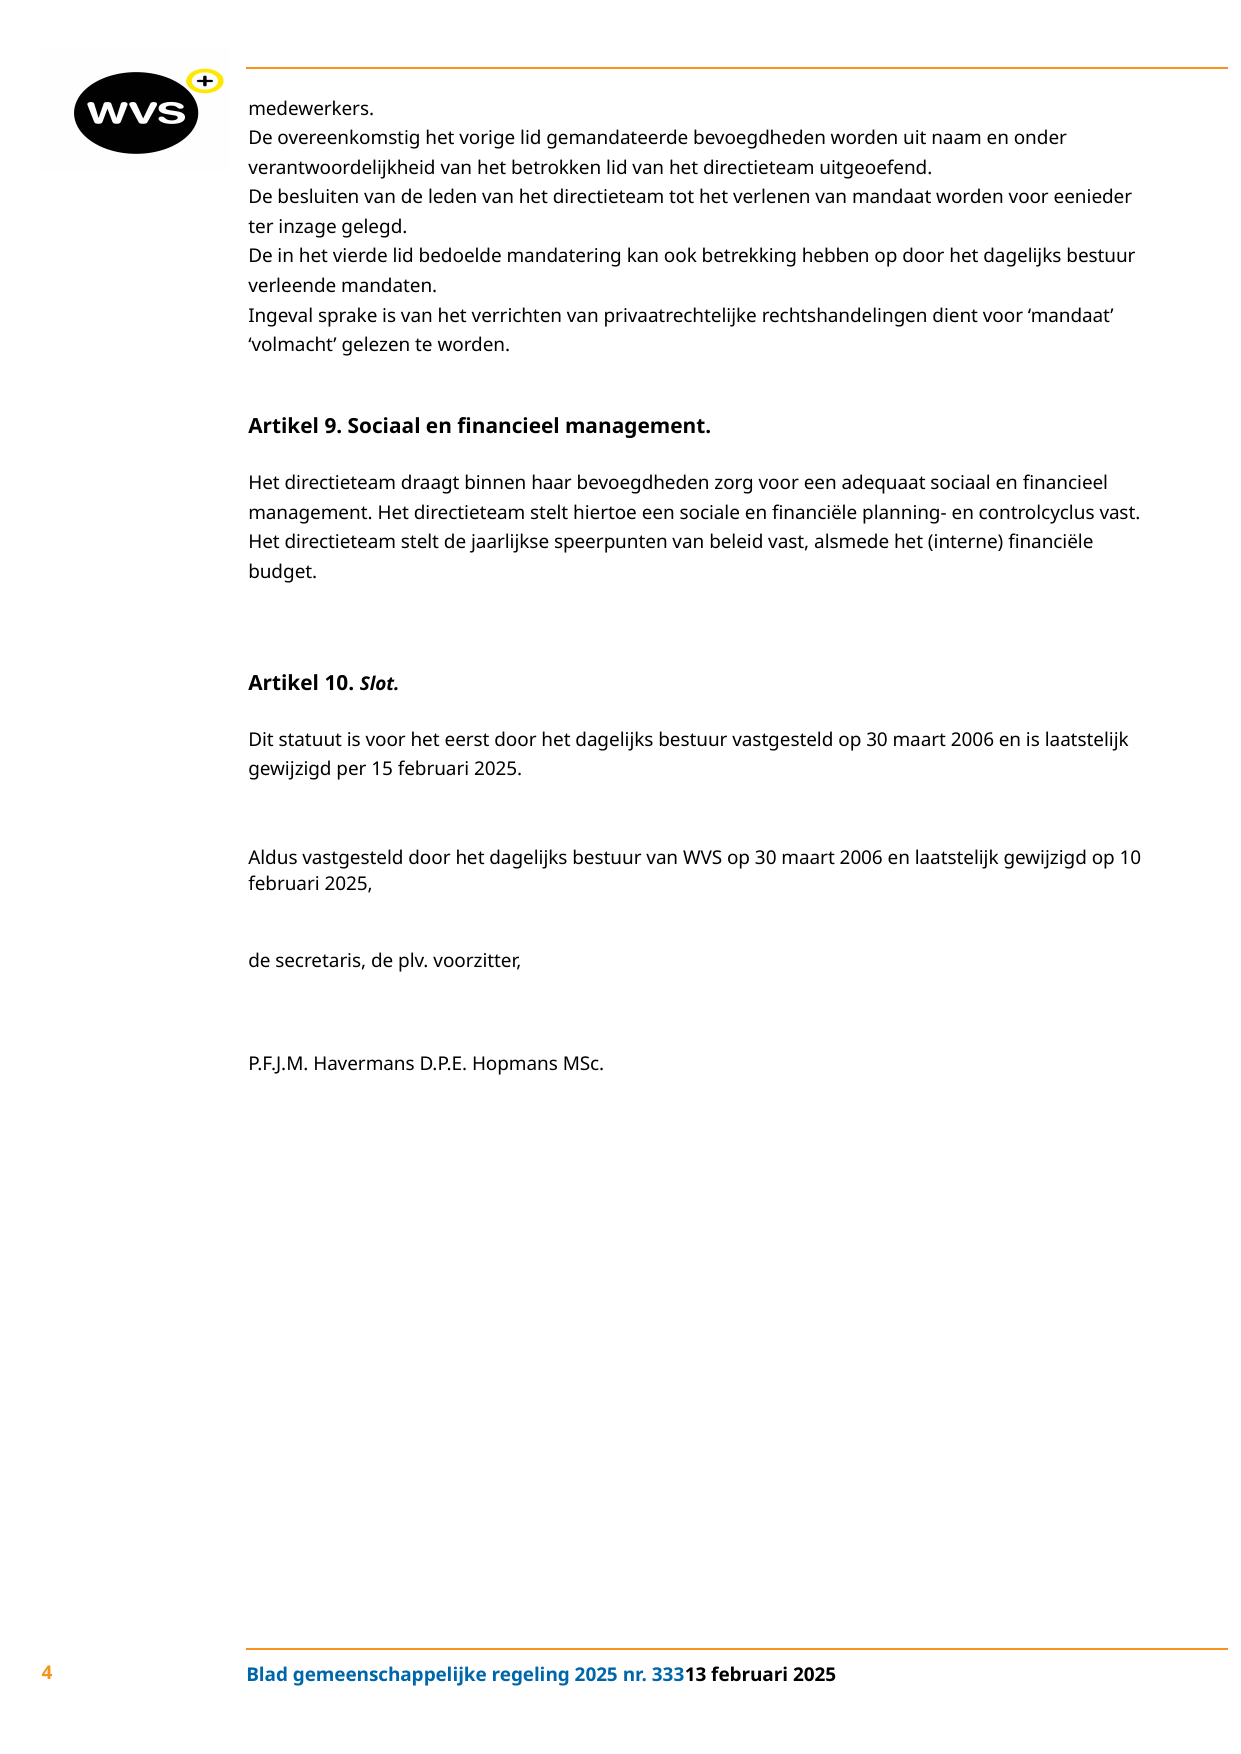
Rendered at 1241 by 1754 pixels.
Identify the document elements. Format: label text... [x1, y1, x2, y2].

text Artikel 9. Sociaal en financieel management. [248, 411, 1152, 440]
text Artikel 10. Slot. [248, 668, 1152, 696]
text De besluiten van de leden van het directieteam tot het verlenen van mandaat worden voor eenieder ter inzage gelegd. [248, 183, 1152, 239]
text De overeenkomstig het vorige lid gemandateerde bevoegdheden worden uit naam en onder verantwoordelijkheid van het betrokken lid van het directieteam uitgeoefend. [248, 124, 1152, 180]
text medewerkers. [248, 95, 1152, 121]
text Het directieteam stelt de jaarlijkse speerpunten van beleid vast, alsmede het (interne) financiële budget. [248, 529, 1152, 584]
text Ingeval sprake is van het verrichten van privaatrechtelijke rechtshandelingen dient voor ‘mandaat’ ‘volmacht’ gelezen te worden. [248, 302, 1152, 357]
text Het directieteam draagt binnen haar bevoegdheden zorg voor een adequaat sociaal en financieel management. Het directieteam stelt hiertoe een sociale en financiële planning- en controlcyclus vast. [248, 469, 1152, 525]
picture [41, 47, 231, 172]
text Aldus vastgesteld door het dagelijks bestuur van WVS op 30 maart 2006 en laatstelijk gewijzigd op 10 februari 2025, [248, 844, 1152, 896]
text Dit statuut is voor het eerst door het dagelijks bestuur vastgesteld op 30 maart 2006 en is laatstelijk gewijzigd per 15 februari 2025. [248, 726, 1152, 781]
text De in het vierde lid bedoelde mandatering kan ook betrekking hebben op door het dagelijks bestuur verleende mandaten. [248, 243, 1152, 298]
text de secretaris, de plv. voorzitter, [248, 947, 1152, 973]
text P.F.J.M. Havermans D.P.E. Hopmans MSc. [248, 1050, 1152, 1076]
